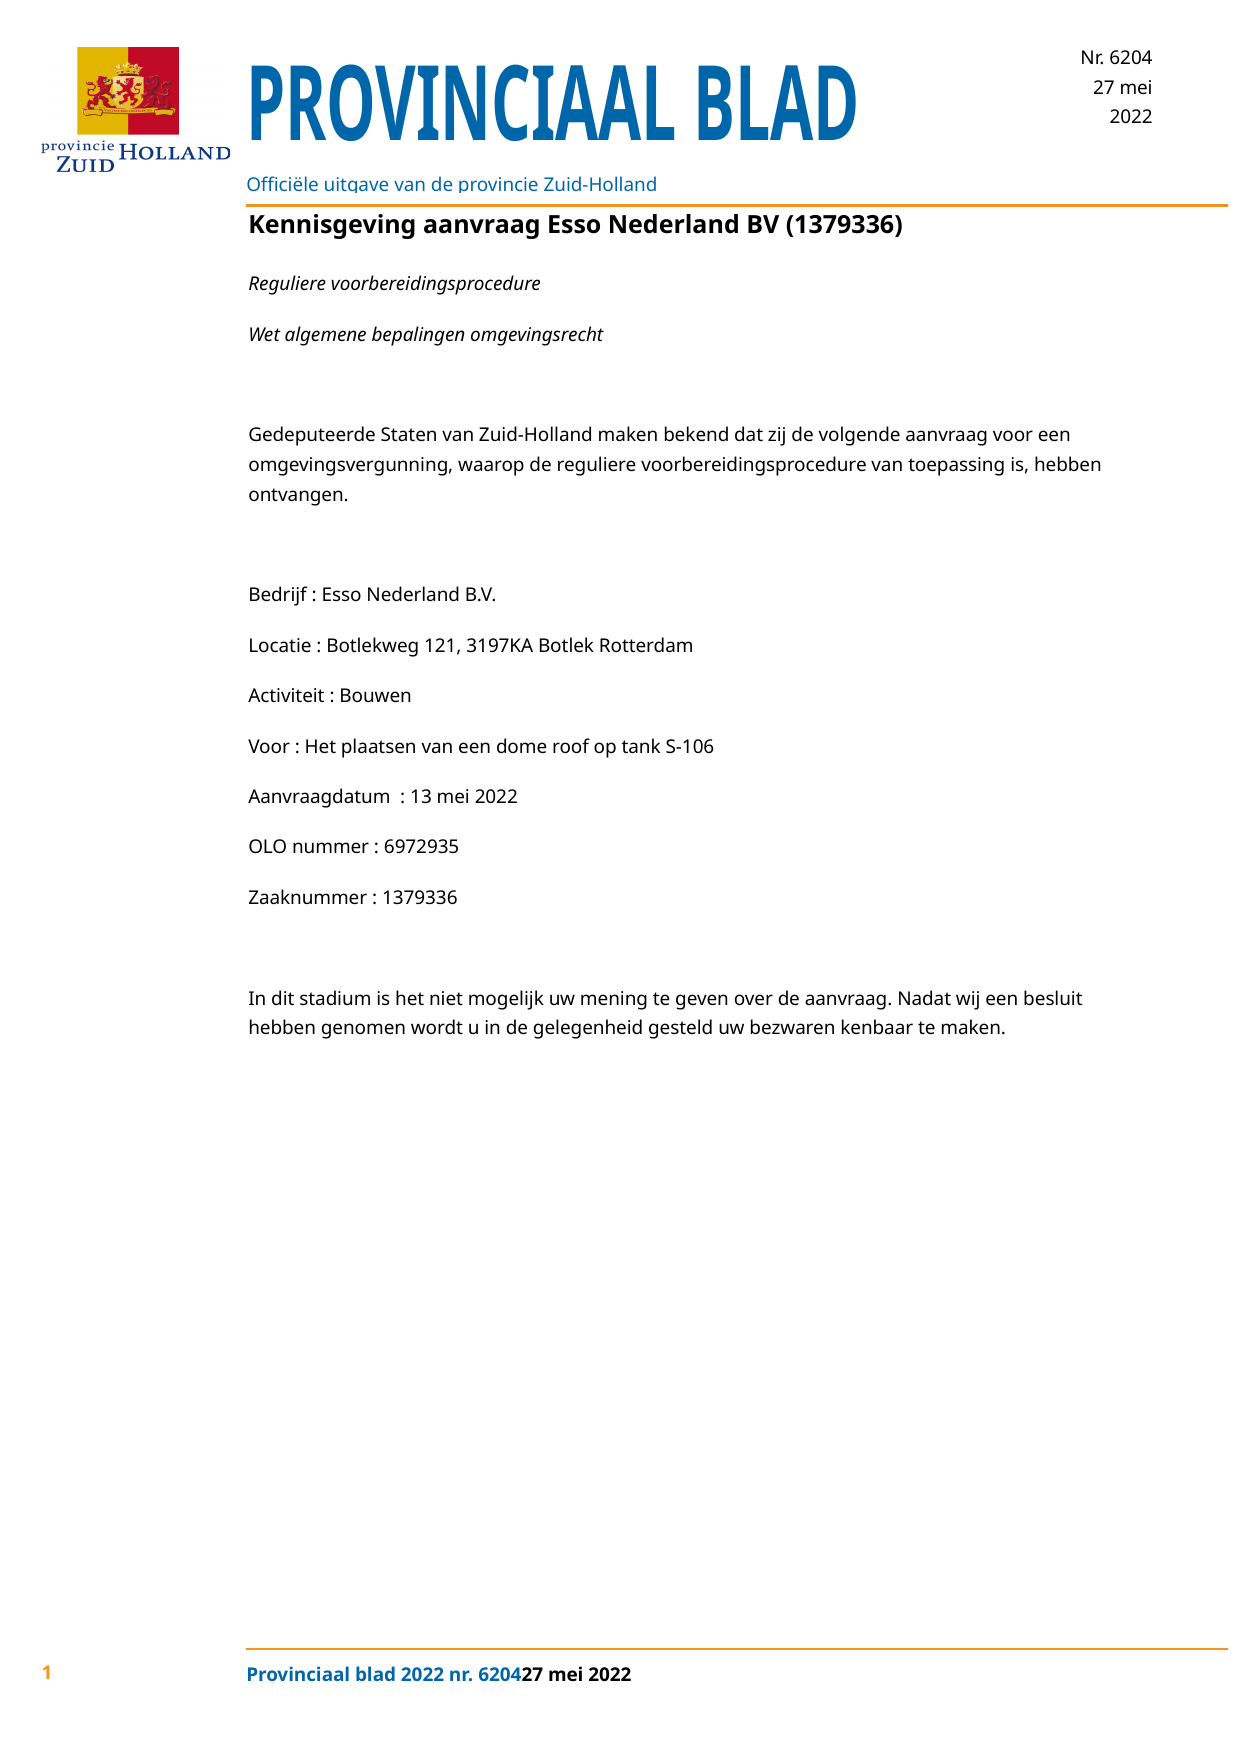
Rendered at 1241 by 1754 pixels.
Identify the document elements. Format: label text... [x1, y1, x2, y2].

text OLO nummer : 6972935 [248, 834, 1152, 859]
text Gedeputeerde Staten van Zuid-Holland maken bekend dat zij de volgende aanvraag voor een omgevingsvergunning, waarop de reguliere voorbereidingsprocedure van toepassing is, hebben ontvangen. [248, 422, 1152, 506]
text Wet algemene bepalingen omgevingsrecht [248, 321, 1152, 346]
text Bedrijf : Esso Nederland B.V. [248, 582, 1152, 607]
text Kennisgeving aanvraag Esso Nederland BV (1379336) [248, 207, 1152, 241]
text Activiteit : Bouwen [248, 682, 1152, 708]
picture [41, 47, 231, 172]
text Aanvraagdatum : 13 mei 2022 [248, 783, 1152, 809]
text In dit stadium is het niet mogelijk uw mening te geven over de aanvraag. Nadat wij een besluit hebben genomen wordt u in de gelegenheid gesteld uw bezwaren kenbaar te maken. [248, 985, 1152, 1040]
text Reguliere voorbereidingsprocedure [248, 270, 1152, 296]
text Locatie : Botlekweg 121, 3197KA Botlek Rotterdam [248, 632, 1152, 658]
text Zaaknummer : 1379336 [248, 884, 1152, 910]
text Voor : Het plaatsen van een dome roof op tank S-106 [248, 733, 1152, 758]
